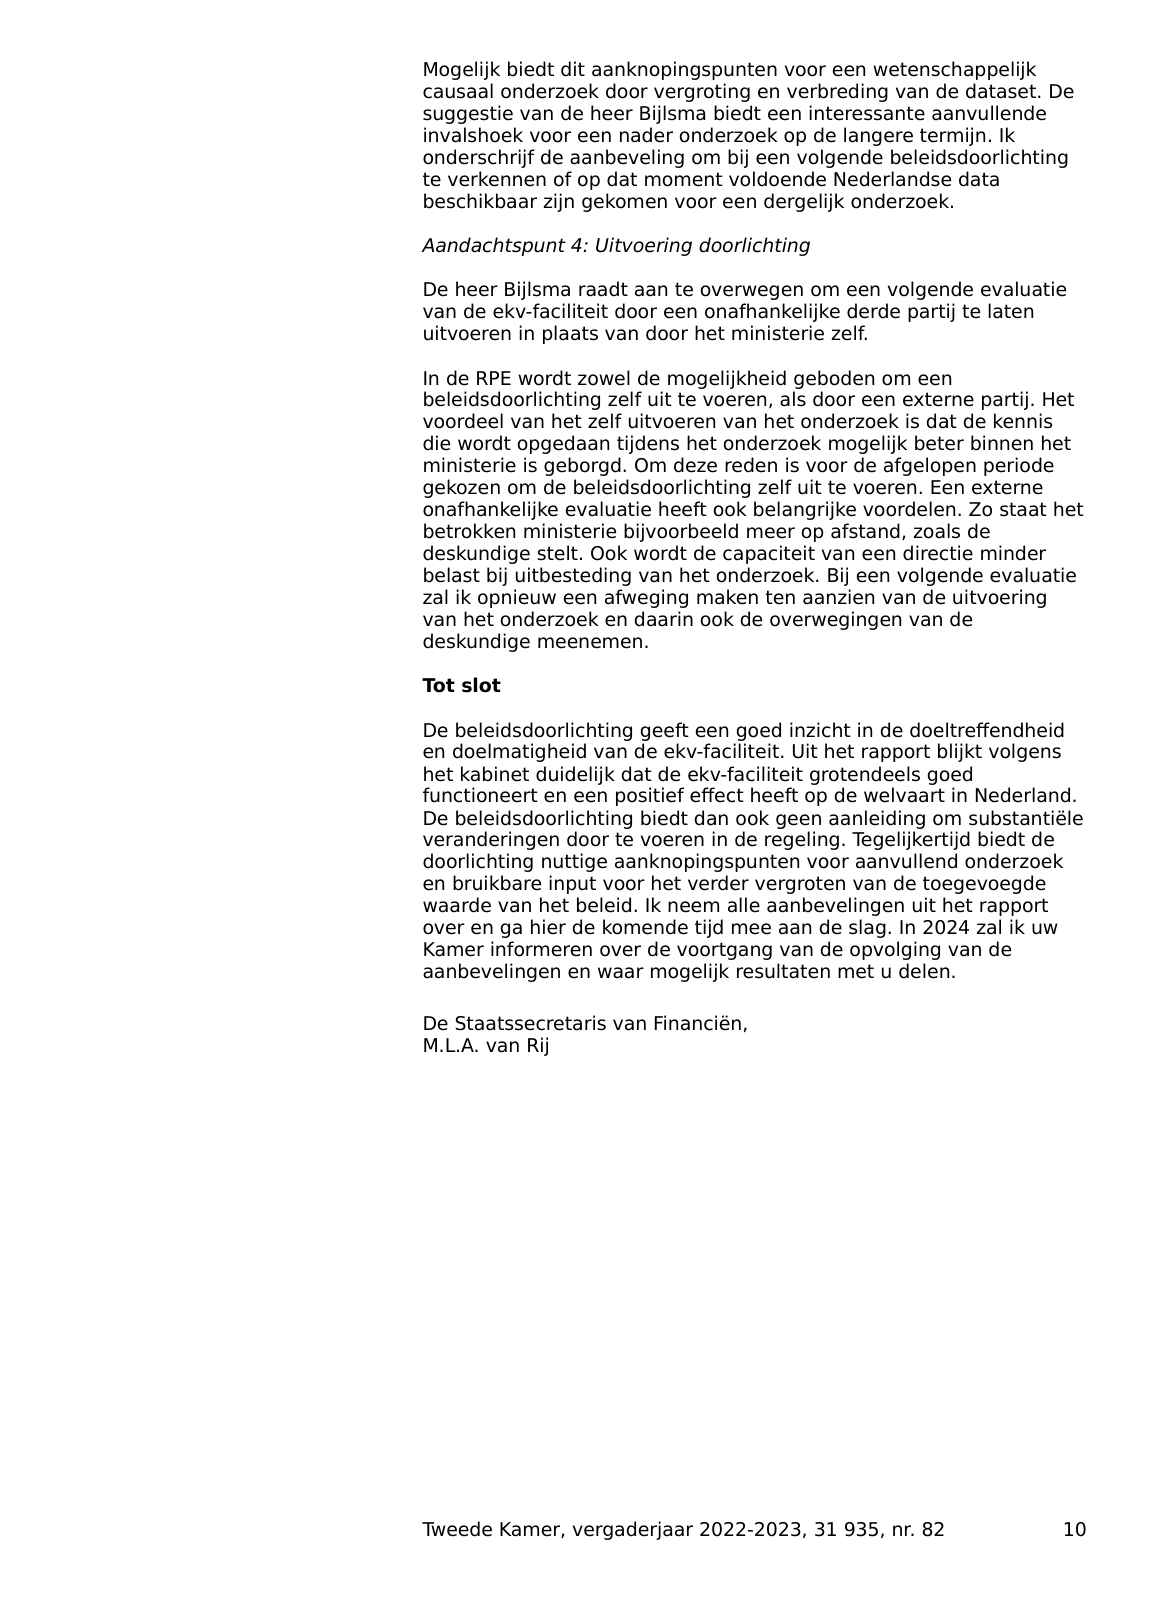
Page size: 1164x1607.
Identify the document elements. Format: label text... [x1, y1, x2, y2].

text In de RPE wordt zowel de mogelijkheid geboden om een beleidsdoorlichting zelf uit te voeren, als door een externe partij. Het voordeel van het zelf uitvoeren van het onderzoek is dat de kennis die wordt opgedaan tijdens het onderzoek mogelijk beter binnen het ministerie is geborgd. Om deze reden is voor de afgelopen periode gekozen om de beleidsdoorlichting zelf uit te voeren. Een externe onafhankelijke evaluatie heeft ook belangrijke voordelen. Zo staat het betrokken ministerie bijvoorbeeld meer op afstand, zoals de deskundige stelt. Ook wordt de capaciteit van een directie minder belast bij uitbesteding van het onderzoek. Bij een volgende evaluatie zal ik opnieuw een afweging maken ten aanzien van de uitvoering van het onderzoek en daarin ook de overwegingen van de deskundige meenemen. [422, 367, 1087, 653]
text Mogelijk biedt dit aanknopingspunten voor een wetenschappelijk causaal onderzoek door vergroting en verbreding van de dataset. De suggestie van de heer Bijlsma biedt een interessante aanvullende invalshoek voor een nader onderzoek op de langere termijn. Ik onderschrijf de aanbeveling om bij een volgende beleidsdoorlichting te verkennen of op dat moment voldoende Nederlandse data beschikbaar zijn gekomen voor een dergelijk onderzoek. [422, 59, 1087, 213]
text De beleidsdoorlichting geeft een goed inzicht in de doeltreffendheid en doelmatigheid van de ekv-faciliteit. Uit het rapport blijkt volgens het kabinet duidelijk dat de ekv-faciliteit grotendeels goed functioneert en een positief effect heeft op de welvaart in Nederland. De beleidsdoorlichting biedt dan ook geen aanleiding om substantiële veranderingen door te voeren in de regeling. Tegelijkertijd biedt de doorlichting nuttige aanknopingspunten voor aanvullend onderzoek en bruikbare input voor het verder vergroten van de toegevoegde waarde van het beleid. Ik neem alle aanbevelingen uit het rapport over en ga hier de komende tijd mee aan de slag. In 2024 zal ik uw Kamer informeren over de voortgang van de opvolging van de aanbevelingen en waar mogelijk resultaten met u delen. [422, 719, 1087, 983]
text De heer Bijlsma raadt aan te overwegen om een volgende evaluatie van de ekv-faciliteit door een onafhankelijke derde partij te laten uitvoeren in plaats van door het ministerie zelf. [422, 279, 1087, 345]
text De Staatssecretaris van Financiën, M.L.A. van Rij [422, 1013, 1087, 1057]
subtitle Aandachtspunt 4: Uitvoering doorlichting [422, 235, 1087, 257]
subtitle Tot slot [422, 675, 1087, 697]
